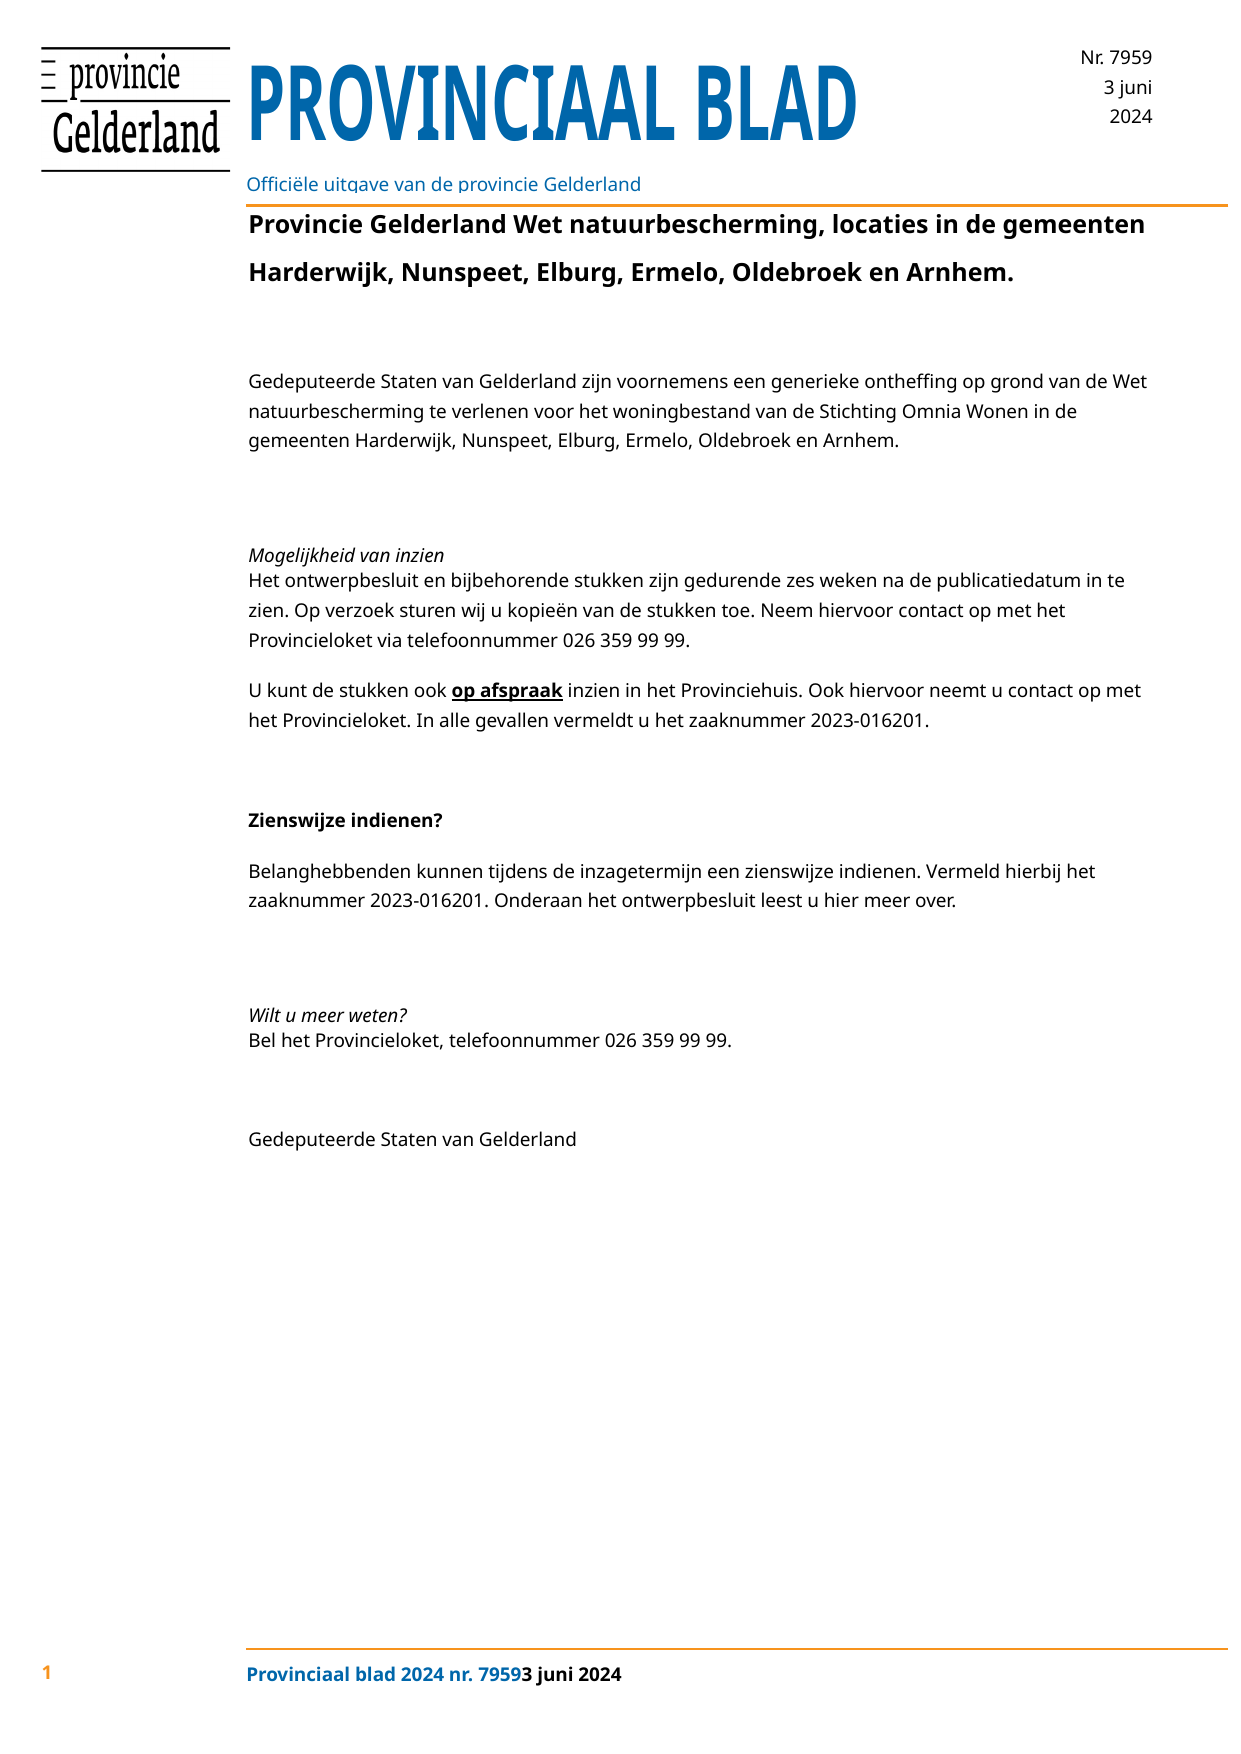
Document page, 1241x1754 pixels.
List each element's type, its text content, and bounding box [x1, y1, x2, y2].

text Wilt u meer weten? [248, 1002, 1152, 1028]
text Zienswijze indienen? [248, 808, 1152, 833]
text Het ontwerpbesluit en bijbehorende stukken zijn gedurende zes weken na de publicatiedatum in te zien. Op verzoek sturen wij u kopieën van de stukken toe. Neem hiervoor contact op met het Provincieloket via telefoonnummer 026 359 99 99. [248, 568, 1152, 652]
text Bel het Provincieloket, telefoonnummer 026 359 99 99. [248, 1028, 1152, 1053]
text Provincie Gelderland Wet natuurbescherming, locaties in de gemeenten Harderwijk, Nunspeet, Elburg, Ermelo, Oldebroek en Arnhem. [248, 207, 1152, 288]
text Mogelijkheid van inzien [248, 542, 1152, 568]
text Gedeputeerde Staten van Gelderland zijn voornemens een generieke ontheffing op grond van de Wet natuurbescherming te verlenen voor het woningbestand van de Stichting Omnia Wonen in de gemeenten Harderwijk, Nunspeet, Elburg, Ermelo, Oldebroek en Arnhem. [248, 368, 1152, 453]
text U kunt de stukken ook op afspraak inzien in het Provinciehuis. Ook hiervoor neemt u contact op met het Provincieloket. In alle gevallen vermeldt u het zaaknummer 2023-016201. [248, 677, 1152, 732]
text Belanghebbenden kunnen tijdens de inzagetermijn een zienswijze indienen. Vermeld hierbij het zaaknummer 2023-016201. Onderaan het ontwerpbesluit leest u hier meer over. [248, 858, 1152, 913]
text Gedeputeerde Staten van Gelderland [248, 1126, 1152, 1152]
picture [41, 47, 231, 172]
